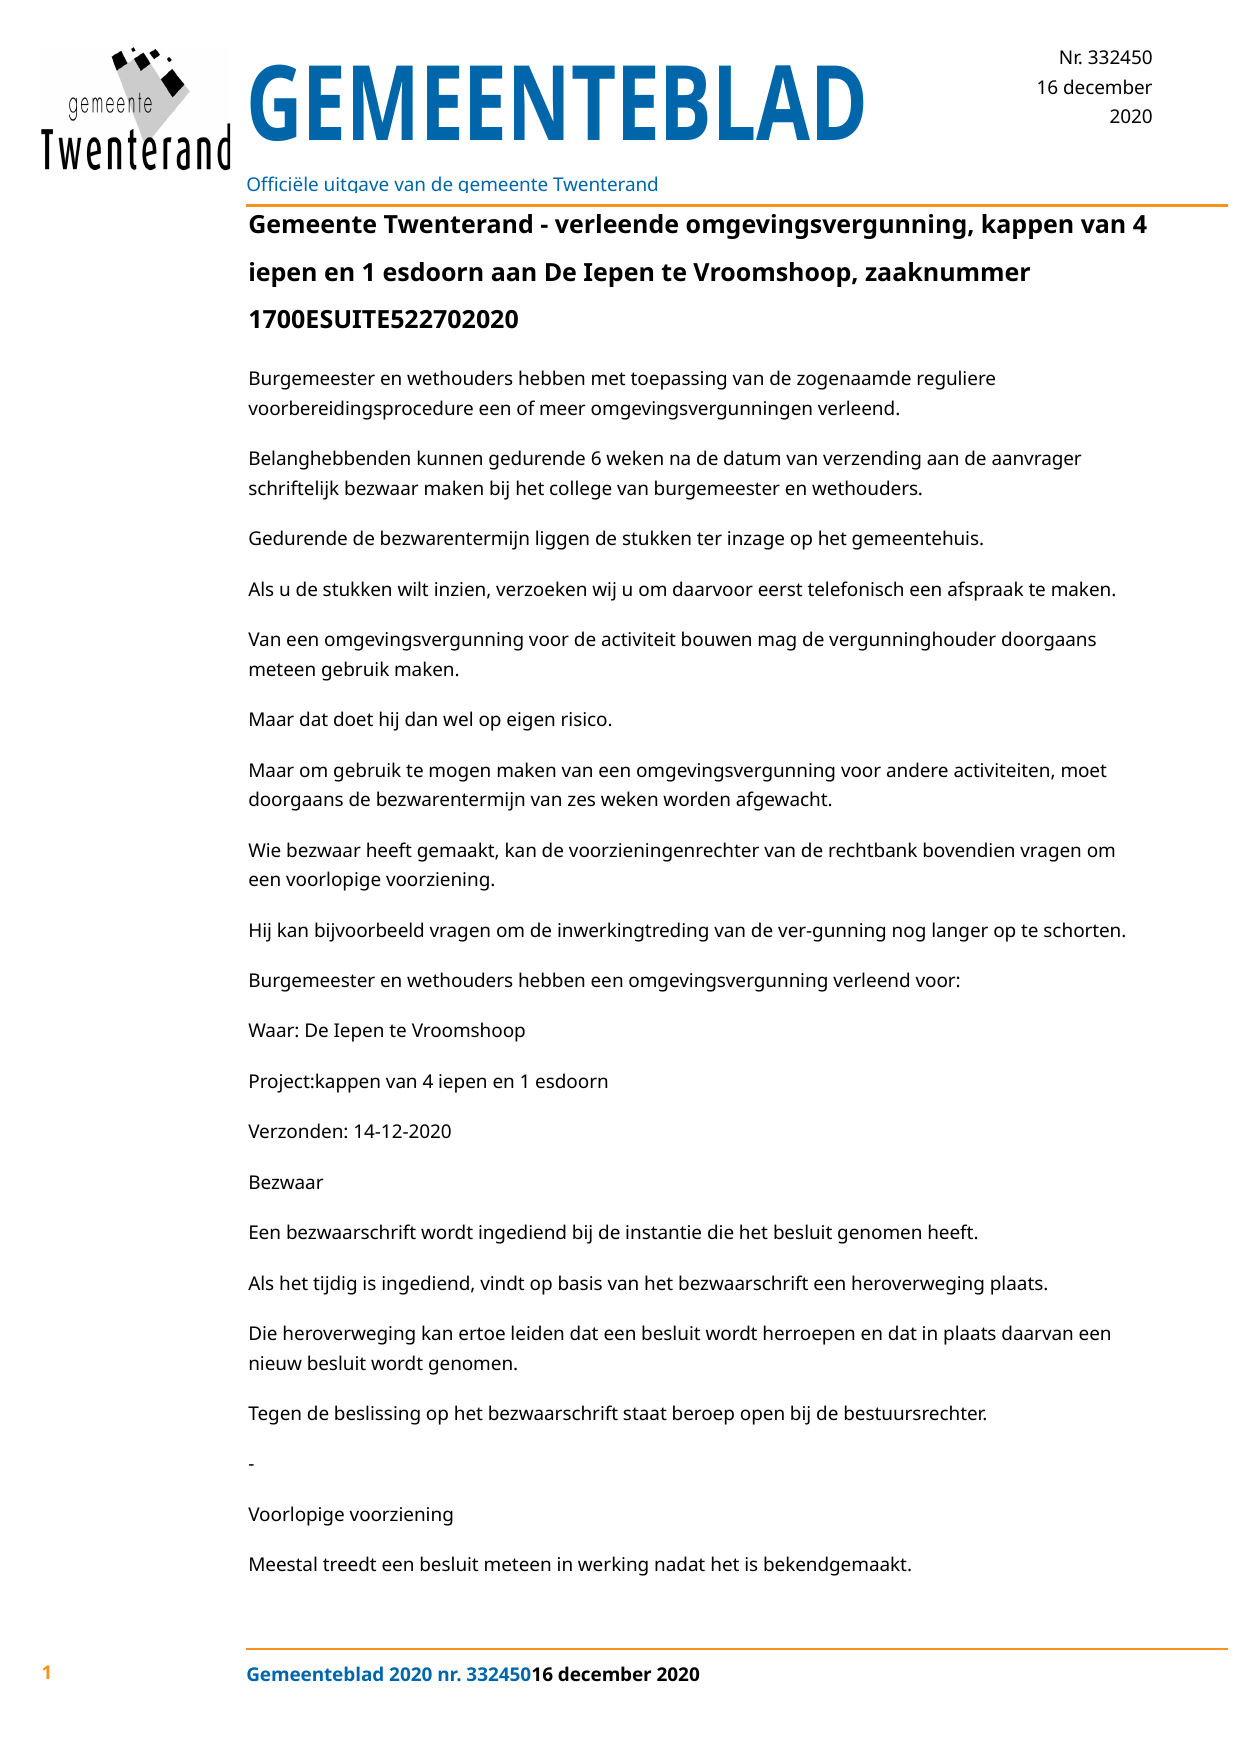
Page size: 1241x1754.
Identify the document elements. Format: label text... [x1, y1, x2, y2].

text Verzonden: 14-12-2020 [248, 1118, 1152, 1144]
text Waar: De Iepen te Vroomshoop [248, 1018, 1152, 1043]
text Voorlopige voorziening [248, 1501, 1152, 1527]
text Maar om gebruik te mogen maken van een omgevingsvergunning voor andere activiteiten, moet doorgaans de bezwarentermijn van zes weken worden afgewacht. [248, 757, 1152, 812]
text Project:kappen van 4 iepen en 1 esdoorn [248, 1068, 1152, 1094]
picture [41, 47, 231, 172]
text Meestal treedt een besluit meteen in werking nadat het is bekendgemaakt. [248, 1551, 1152, 1577]
text - [248, 1451, 1152, 1476]
text Burgemeester en wethouders hebben een omgevingsvergunning verleend voor: [248, 967, 1152, 993]
text Van een omgevingsvergunning voor de activiteit bouwen mag de vergunninghouder doorgaans meteen gebruik maken. [248, 626, 1152, 682]
text Wie bezwaar heeft gemaakt, kan de voorzieningenrechter van de rechtbank bovendien vragen om een voorlopige voorziening. [248, 837, 1152, 892]
text Als het tijdig is ingediend, vindt op basis van het bezwaarschrift een heroverweging plaats. [248, 1270, 1152, 1295]
text Bezwaar [248, 1169, 1152, 1194]
text Gemeente Twenterand - verleende omgevingsvergunning, kappen van 4 iepen en 1 esdoorn aan De Iepen te Vroomshoop, zaaknummer 1700ESUITE522702020 [248, 207, 1152, 336]
text Burgemeester en wethouders hebben met toepassing van de zogenaamde reguliere voorbereidingsprocedure een of meer omgevingsvergunningen verleend. [248, 366, 1152, 421]
text Gedurende de bezwarentermijn liggen de stukken ter inzage op het gemeentehuis. [248, 526, 1152, 551]
text Maar dat doet hij dan wel op eigen risico. [248, 706, 1152, 732]
text Belanghebbenden kunnen gedurende 6 weken na de datum van verzending aan de aanvrager schriftelijk bezwaar maken bij het college van burgemeester en wethouders. [248, 446, 1152, 501]
text Als u de stukken wilt inzien, verzoeken wij u om daarvoor eerst telefonisch een afspraak te maken. [248, 576, 1152, 602]
text Die heroverweging kan ertoe leiden dat een besluit wordt herroepen en dat in plaats daarvan een nieuw besluit wordt genomen. [248, 1320, 1152, 1375]
text Hij kan bijvoorbeeld vragen om de inwerkingtreding van de ver-gunning nog langer op te schorten. [248, 917, 1152, 942]
text Een bezwaarschrift wordt ingediend bij de instantie die het besluit genomen heeft. [248, 1219, 1152, 1245]
text Tegen de beslissing op het bezwaarschrift staat beroep open bij de bestuursrechter. [248, 1400, 1152, 1426]
